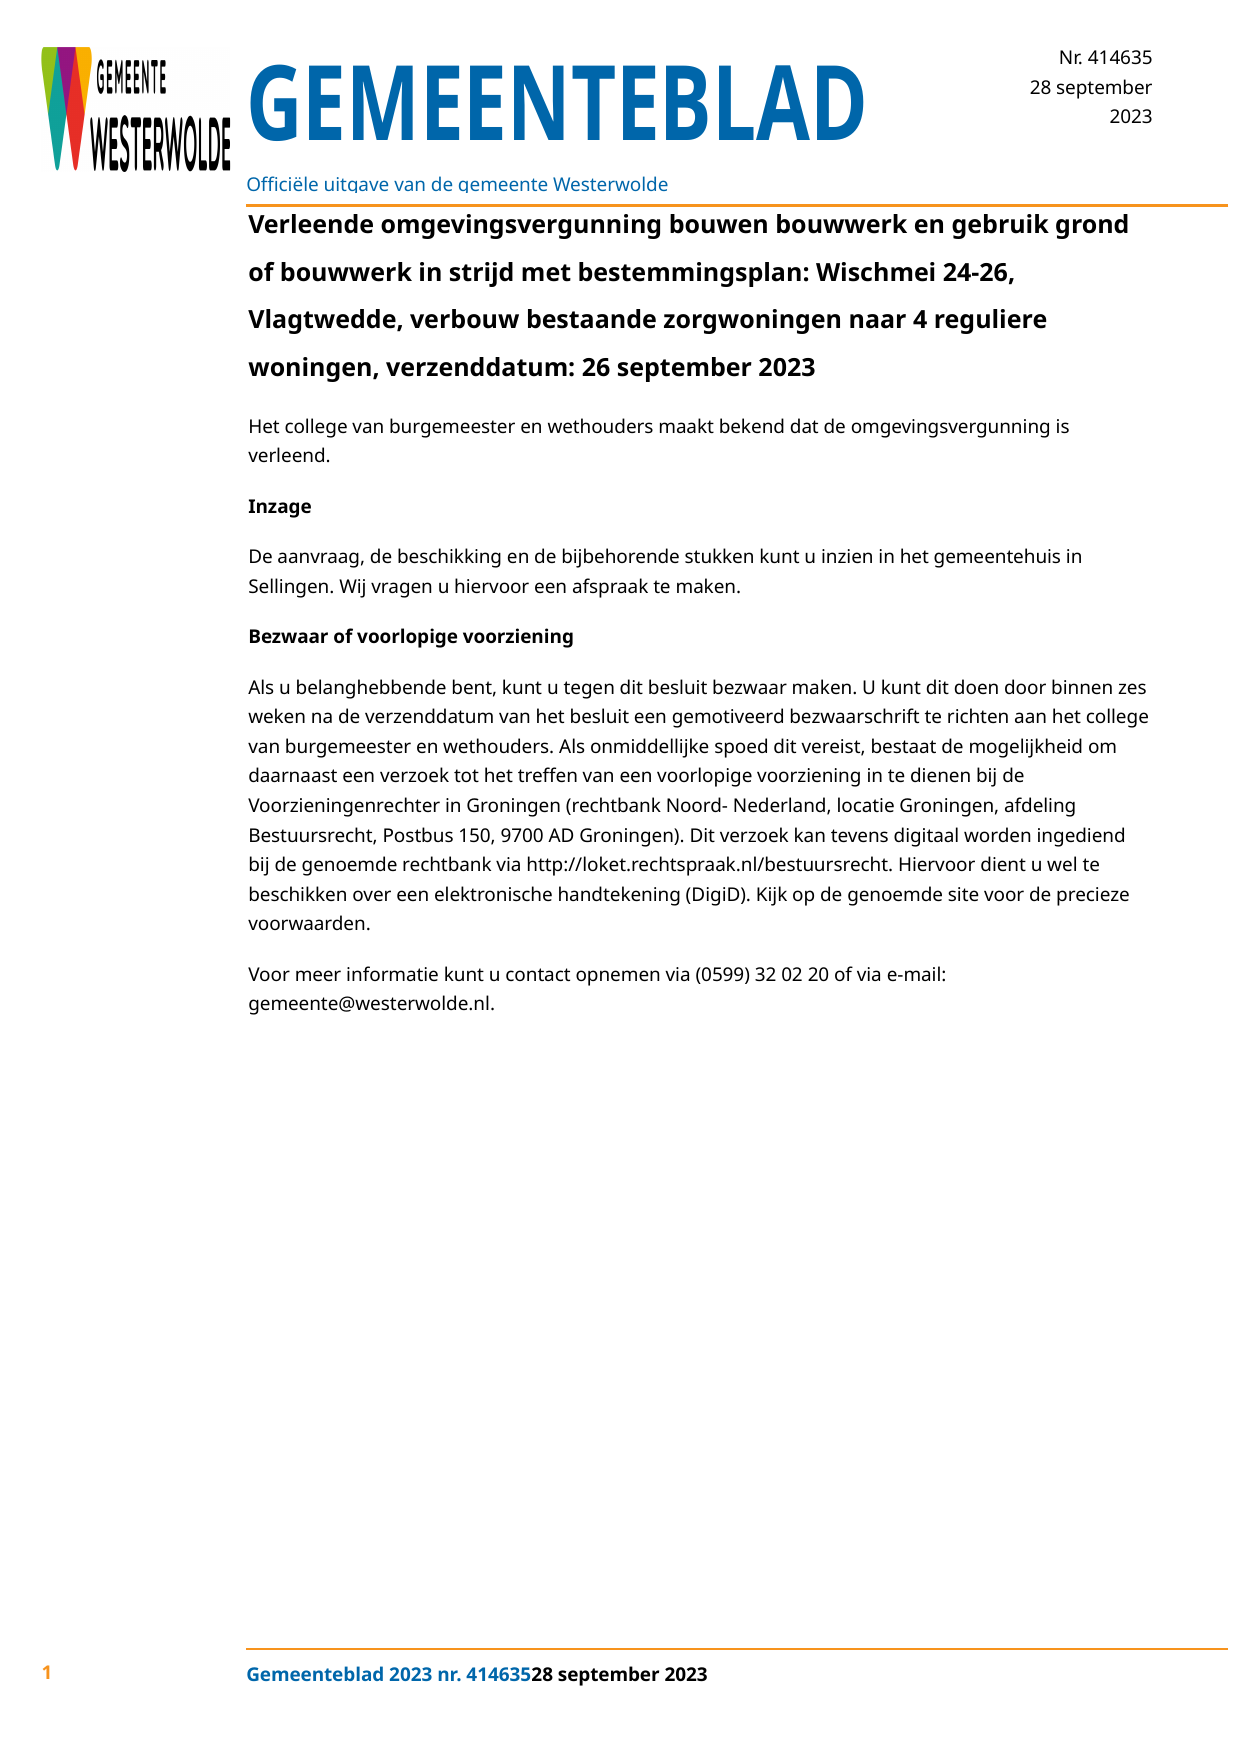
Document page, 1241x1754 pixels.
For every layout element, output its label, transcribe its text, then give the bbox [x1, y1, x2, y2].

text De aanvraag, de beschikking en de bijbehorende stukken kunt u inzien in het gemeentehuis in Sellingen. Wij vragen u hiervoor een afspraak te maken. [248, 543, 1152, 599]
text Als u belanghebbende bent, kunt u tegen dit besluit bezwaar maken. U kunt dit doen door binnen zes weken na de verzenddatum van het besluit een gemotiveerd bezwaarschrift te richten aan het college van burgemeester en wethouders. Als onmiddellijke spoed dit vereist, bestaat de mogelijkheid om daarnaast een verzoek tot het treffen van een voorlopige voorziening in te dienen bij de Voorzieningenrechter in Groningen (rechtbank Noord- Nederland, locatie Groningen, afdeling Bestuursrecht, Postbus 150, 9700 AD Groningen). Dit verzoek kan tevens digitaal worden ingediend bij de genoemde rechtbank via http://loket.rechtspraak.nl/bestuursrecht. Hiervoor dient u wel te beschikken over een elektronische handtekening (DigiD). Kijk op de genoemde site voor de precieze voorwaarden. [248, 674, 1152, 936]
picture [41, 47, 231, 172]
text Verleende omgevingsvergunning bouwen bouwwerk en gebruik grond of bouwwerk in strijd met bestemmingsplan: Wischmei 24-26, Vlagtwedde, verbouw bestaande zorgwoningen naar 4 reguliere woningen, verzenddatum: 26 september 2023 [248, 207, 1152, 384]
text Inzage [248, 493, 1152, 519]
text Het college van burgemeester en wethouders maakt bekend dat de omgevingsvergunning is verleend. [248, 413, 1152, 468]
text Voor meer informatie kunt u contact opnemen via (0599) 32 02 20 of via e-mail: gemeente@westerwolde.nl. [248, 961, 1152, 1016]
text Bezwaar of voorlopige voorziening [248, 623, 1152, 649]
